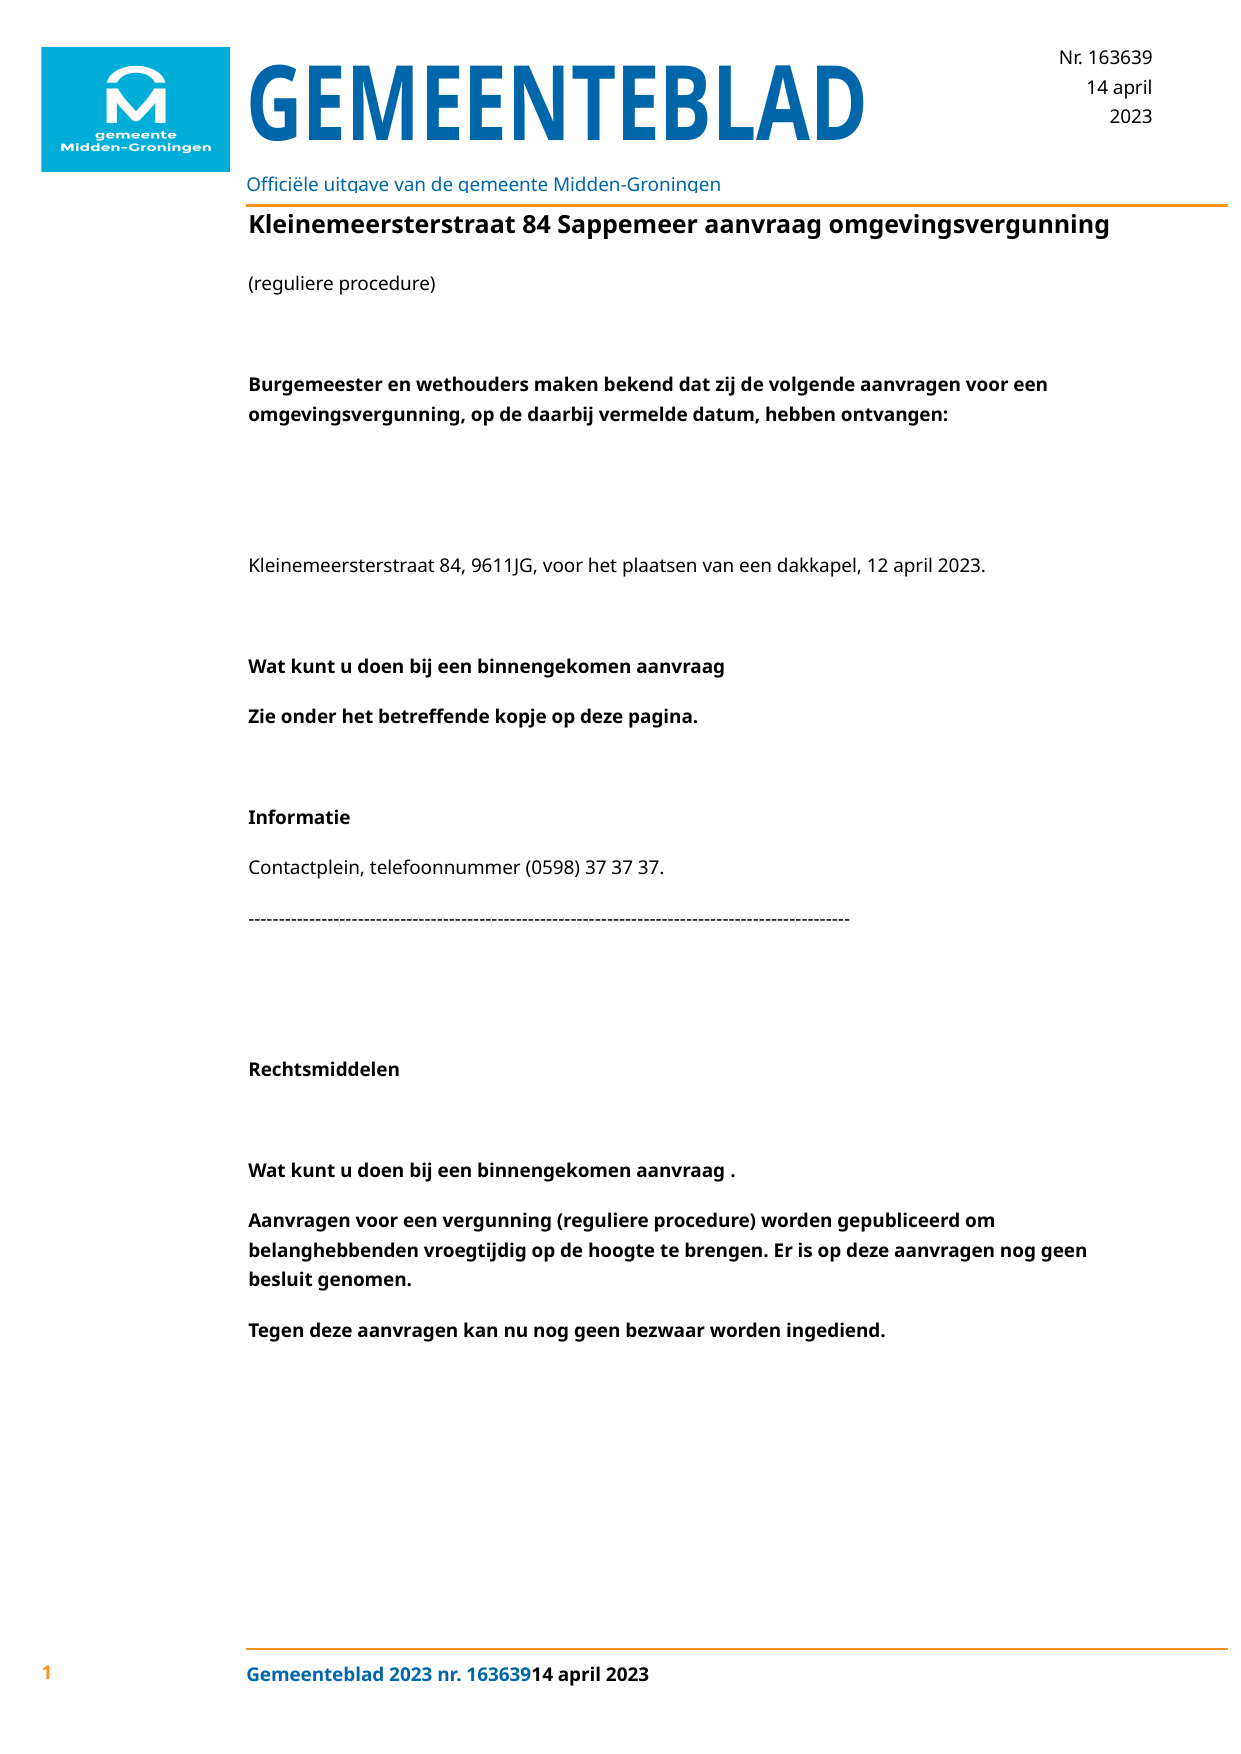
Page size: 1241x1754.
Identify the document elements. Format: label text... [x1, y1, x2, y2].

text Kleinemeersterstraat 84, 9611JG, voor het plaatsen van een dakkapel, 12 april 2023. [248, 552, 1152, 578]
picture [107, 89, 165, 122]
text --------------------------------------------------------------------------------------------------- [248, 905, 1152, 931]
text (reguliere procedure) [248, 270, 1152, 296]
text Wat kunt u doen bij een binnengekomen aanvraag . [248, 1157, 1152, 1183]
text Burgemeester en wethouders maken bekend dat zij de volgende aanvragen voor een omgevingsvergunning, op de daarbij vermelde datum, hebben ontvangen: [248, 371, 1152, 426]
text Zie onder het betreffende kopje op deze pagina. [248, 703, 1152, 729]
text Aanvragen voor een vergunning (reguliere procedure) worden gepubliceerd om belanghebbenden vroegtijdig op de hoogte te brengen. Er is op deze aanvragen nog geen besluit genomen. [248, 1207, 1152, 1292]
text Contactplein, telefoonnummer (0598) 37 37 37. [248, 854, 1152, 880]
picture [184, 146, 190, 153]
text Informatie [248, 804, 1152, 830]
text Kleinemeersterstraat 84 Sappemeer aanvraag omgevingsvergunning [248, 207, 1152, 241]
text Tegen deze aanvragen kan nu nog geen bezwaar worden ingediend. [248, 1317, 1152, 1343]
picture [108, 66, 164, 82]
text Rechtsmiddelen [248, 1056, 1152, 1082]
text Wat kunt u doen bij een binnengekomen aanvraag [248, 653, 1152, 678]
